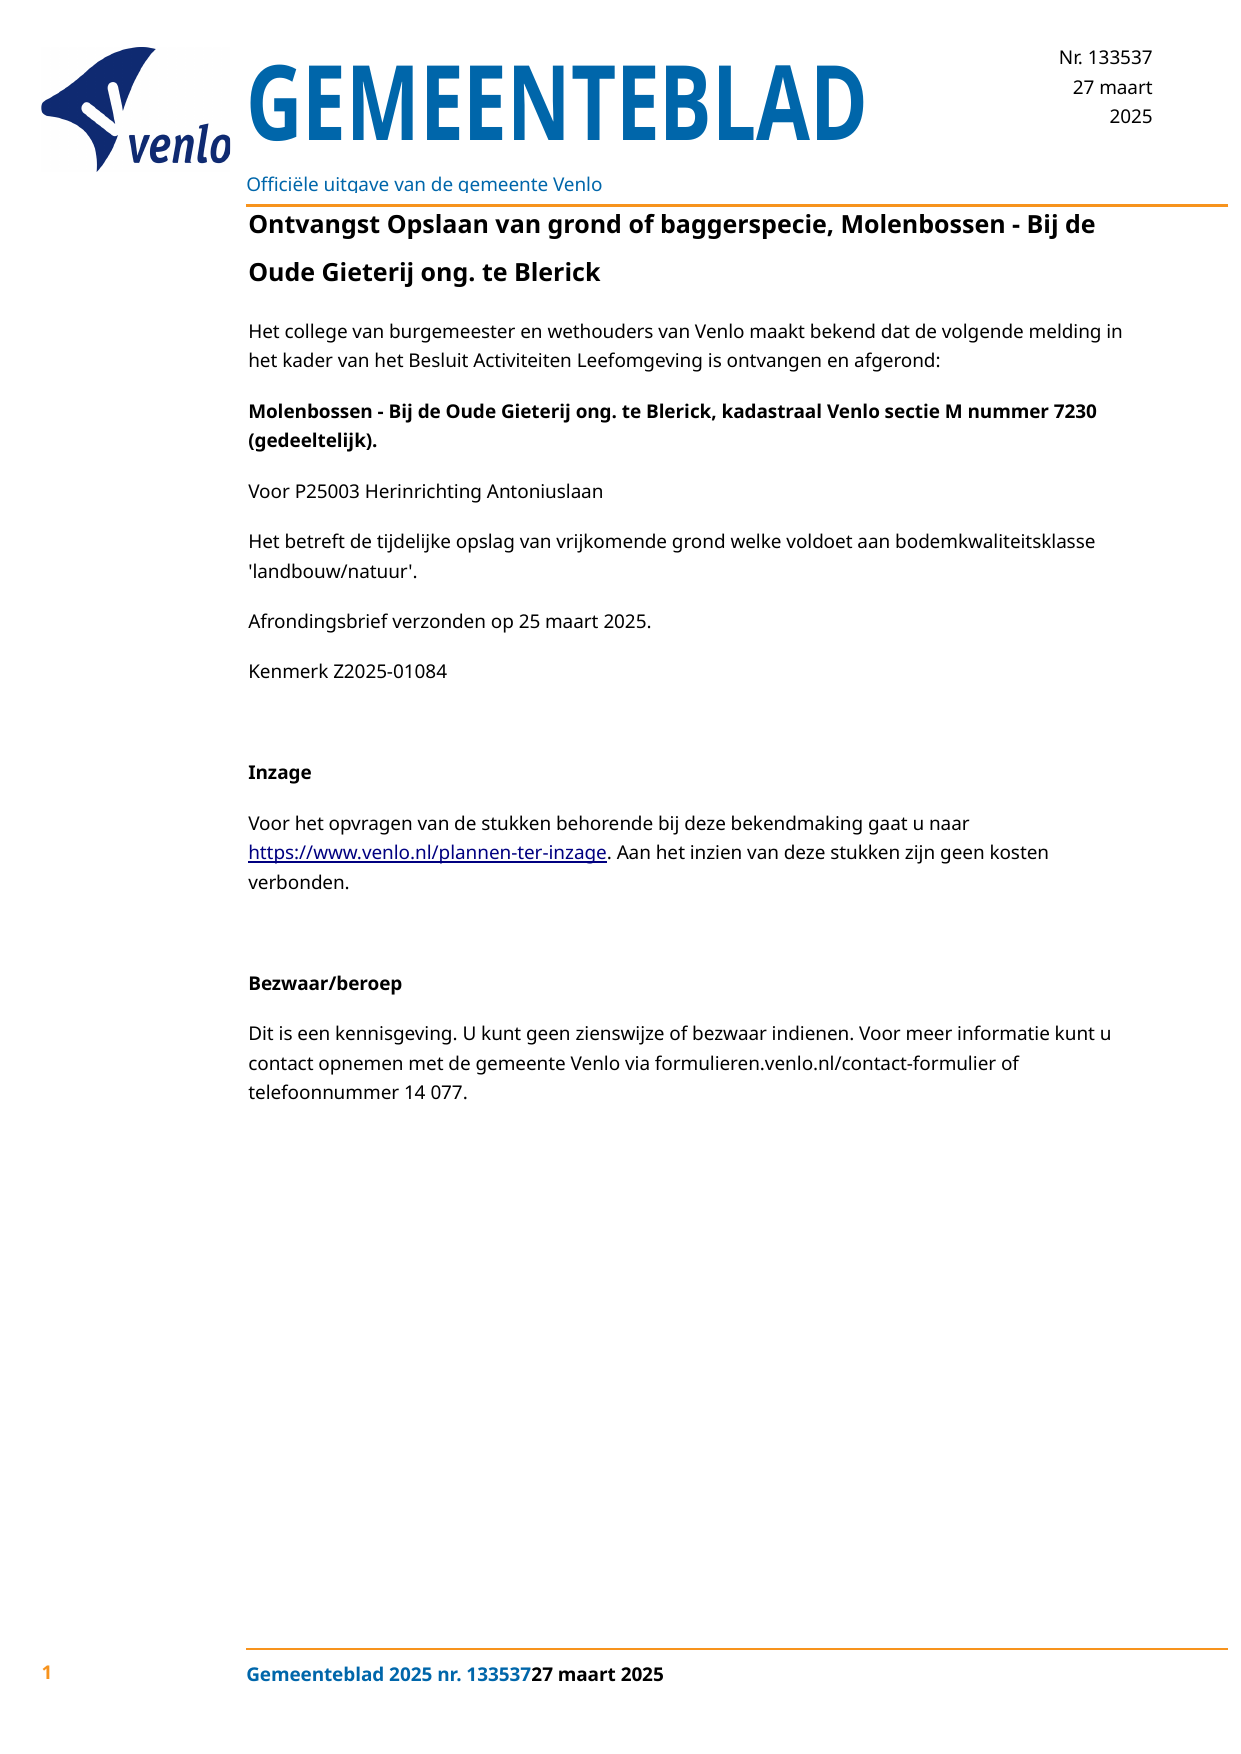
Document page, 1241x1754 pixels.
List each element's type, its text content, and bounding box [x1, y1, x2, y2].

text Voor P25003 Herinrichting Antoniuslaan [248, 478, 1152, 504]
text Molenbossen - Bij de Oude Gieterij ong. te Blerick, kadastraal Venlo sectie M nummer 7230 (gedeeltelijk). [248, 398, 1152, 453]
text Kenmerk Z2025-01084 [248, 659, 1152, 684]
text Het college van burgemeester en wethouders van Venlo maakt bekend dat de volgende melding in het kader van het Besluit Activiteiten Leefomgeving is ontvangen en afgerond: [248, 318, 1152, 373]
text Ontvangst Opslaan van grond of baggerspecie, Molenbossen - Bij de Oude Gieterij ong. te Blerick [248, 207, 1152, 288]
text Voor het opvragen van de stukken behorende bij deze bekendmaking gaat u naar https://www.venlo.nl/plannen-ter-inzage. Aan het inzien van deze stukken zijn geen kosten verbonden. [248, 810, 1152, 895]
text Bezwaar/beroep [248, 970, 1152, 996]
text Inzage [248, 759, 1152, 785]
text Dit is een kennisgeving. U kunt geen zienswijze of bezwaar indienen. Voor meer informatie kunt u contact opnemen met de gemeente Venlo via formulieren.venlo.nl/contact-formulier of telefoonnummer 14 077. [248, 1020, 1152, 1105]
text Het betreft de tijdelijke opslag van vrijkomende grond welke voldoet aan bodemkwaliteitsklasse 'landbouw/natuur'. [248, 528, 1152, 584]
text Afrondingsbrief verzonden op 25 maart 2025. [248, 608, 1152, 634]
picture [41, 47, 231, 172]
